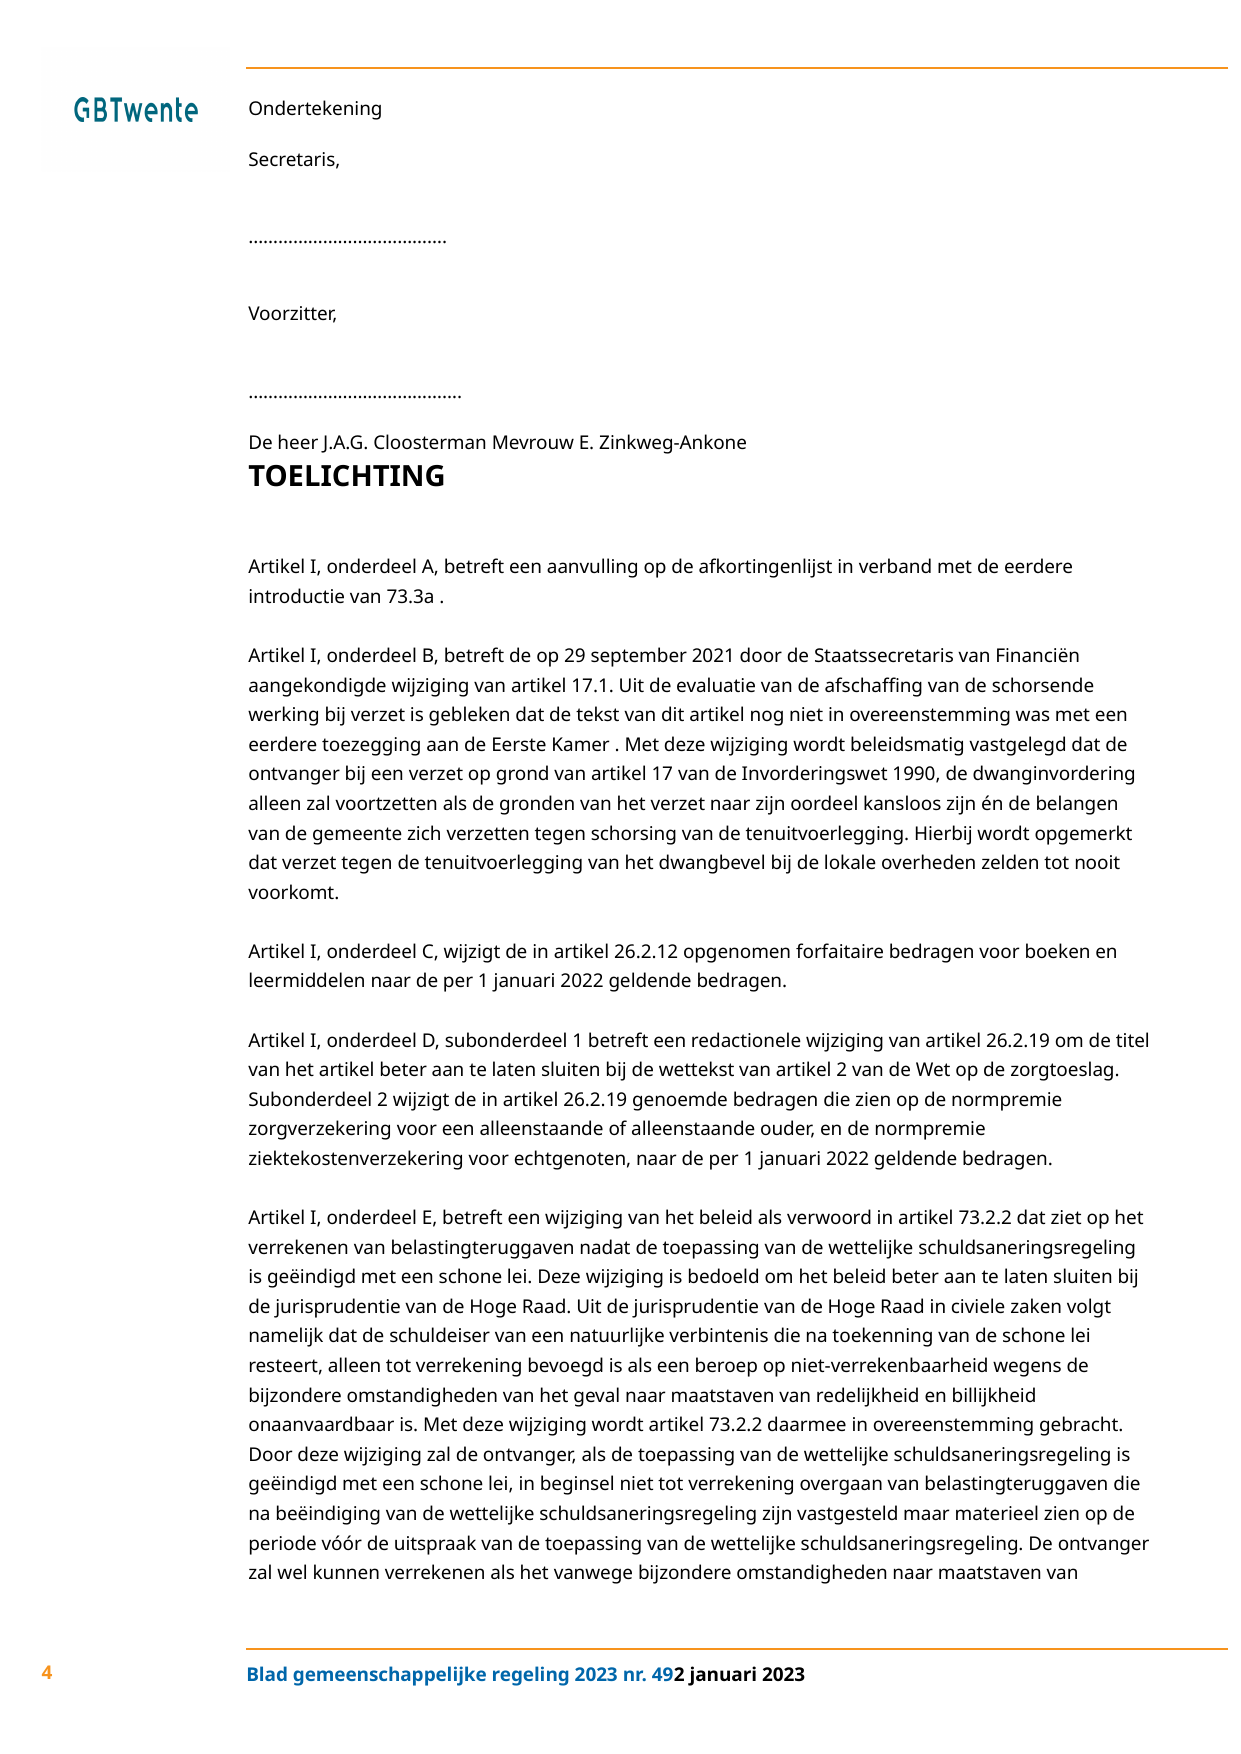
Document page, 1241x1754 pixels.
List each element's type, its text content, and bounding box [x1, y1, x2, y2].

text Voorzitter, [248, 301, 1152, 326]
text …………………………………. [248, 223, 1152, 249]
text Artikel I, onderdeel C, wijzigt de in artikel 26.2.12 opgenomen forfaitaire bedragen voor boeken en leermiddelen naar de per 1 januari 2022 geldende bedragen. [248, 938, 1152, 993]
text Artikel I, onderdeel D, subonderdeel 1 betreft een redactionele wijziging van artikel 26.2.19 om de titel van het artikel beter aan te laten sluiten bij de wettekst van artikel 2 van de Wet op de zorgtoeslag. Subonderdeel 2 wijzigt de in artikel 26.2.19 genoemde bedragen die zien op de normpremie zorgverzekering voor een alleenstaande of alleenstaande ouder, en de normpremie ziektekostenverzekering voor echtgenoten, naar de per 1 januari 2022 geldende bedragen. [248, 1027, 1152, 1171]
text TOELICHTING [248, 455, 1152, 495]
text Artikel I, onderdeel A, betreft een aanvulling op de afkortingenlijst in verband met de eerdere introductie van 73.3a . [248, 553, 1152, 609]
picture [41, 47, 231, 172]
text ……………………………………. [248, 378, 1152, 403]
text Secretaris, [248, 146, 1152, 172]
text Artikel I, onderdeel E, betreft een wijziging van het beleid als verwoord in artikel 73.2.2 dat ziet op het verrekenen van belastingteruggaven nadat de toepassing van de wettelijke schuldsaneringsregeling is geëindigd met een schone lei. Deze wijziging is bedoeld om het beleid beter aan te laten sluiten bij de jurisprudentie van de Hoge Raad. Uit de jurisprudentie van de Hoge Raad in civiele zaken volgt namelijk dat de schuldeiser van een natuurlijke verbintenis die na toekenning van de schone lei resteert, alleen tot verrekening bevoegd is als een beroep op niet-verrekenbaarheid wegens de bijzondere omstandigheden van het geval naar maatstaven van redelijkheid en billijkheid onaanvaardbaar is. Met deze wijziging wordt artikel 73.2.2 daarmee in overeenstemming gebracht. Door deze wijziging zal de ontvanger, als de toepassing van de wettelijke schuldsaneringsregeling is geëindigd met een schone lei, in beginsel niet tot verrekening overgaan van belastingteruggaven die na beëindiging van de wettelijke schuldsaneringsregeling zijn vastgesteld maar materieel zien op de periode vóór de uitspraak van de toepassing van de wettelijke schuldsaneringsregeling. De ontvanger zal wel kunnen verrekenen als het vanwege bijzondere omstandigheden naar maatstaven van [248, 1204, 1152, 1585]
text Ondertekening [248, 95, 1152, 121]
text Artikel I, onderdeel B, betreft de op 29 september 2021 door de Staatssecretaris van Financiën aangekondigde wijziging van artikel 17.1. Uit de evaluatie van de afschaffing van de schorsende werking bij verzet is gebleken dat de tekst van dit artikel nog niet in overeenstemming was met een eerdere toezegging aan de Eerste Kamer . Met deze wijziging wordt beleidsmatig vastgelegd dat de ontvanger bij een verzet op grond van artikel 17 van de Invorderingswet 1990, de dwanginvordering alleen zal voortzetten als de gronden van het verzet naar zijn oordeel kansloos zijn én de belangen van de gemeente zich verzetten tegen schorsing van de tenuitvoerlegging. Hierbij wordt opgemerkt dat verzet tegen de tenuitvoerlegging van het dwangbevel bij de lokale overheden zelden tot nooit voorkomt. [248, 642, 1152, 904]
text De heer J.A.G. Cloosterman Mevrouw E. Zinkweg-Ankone [248, 429, 1152, 455]
